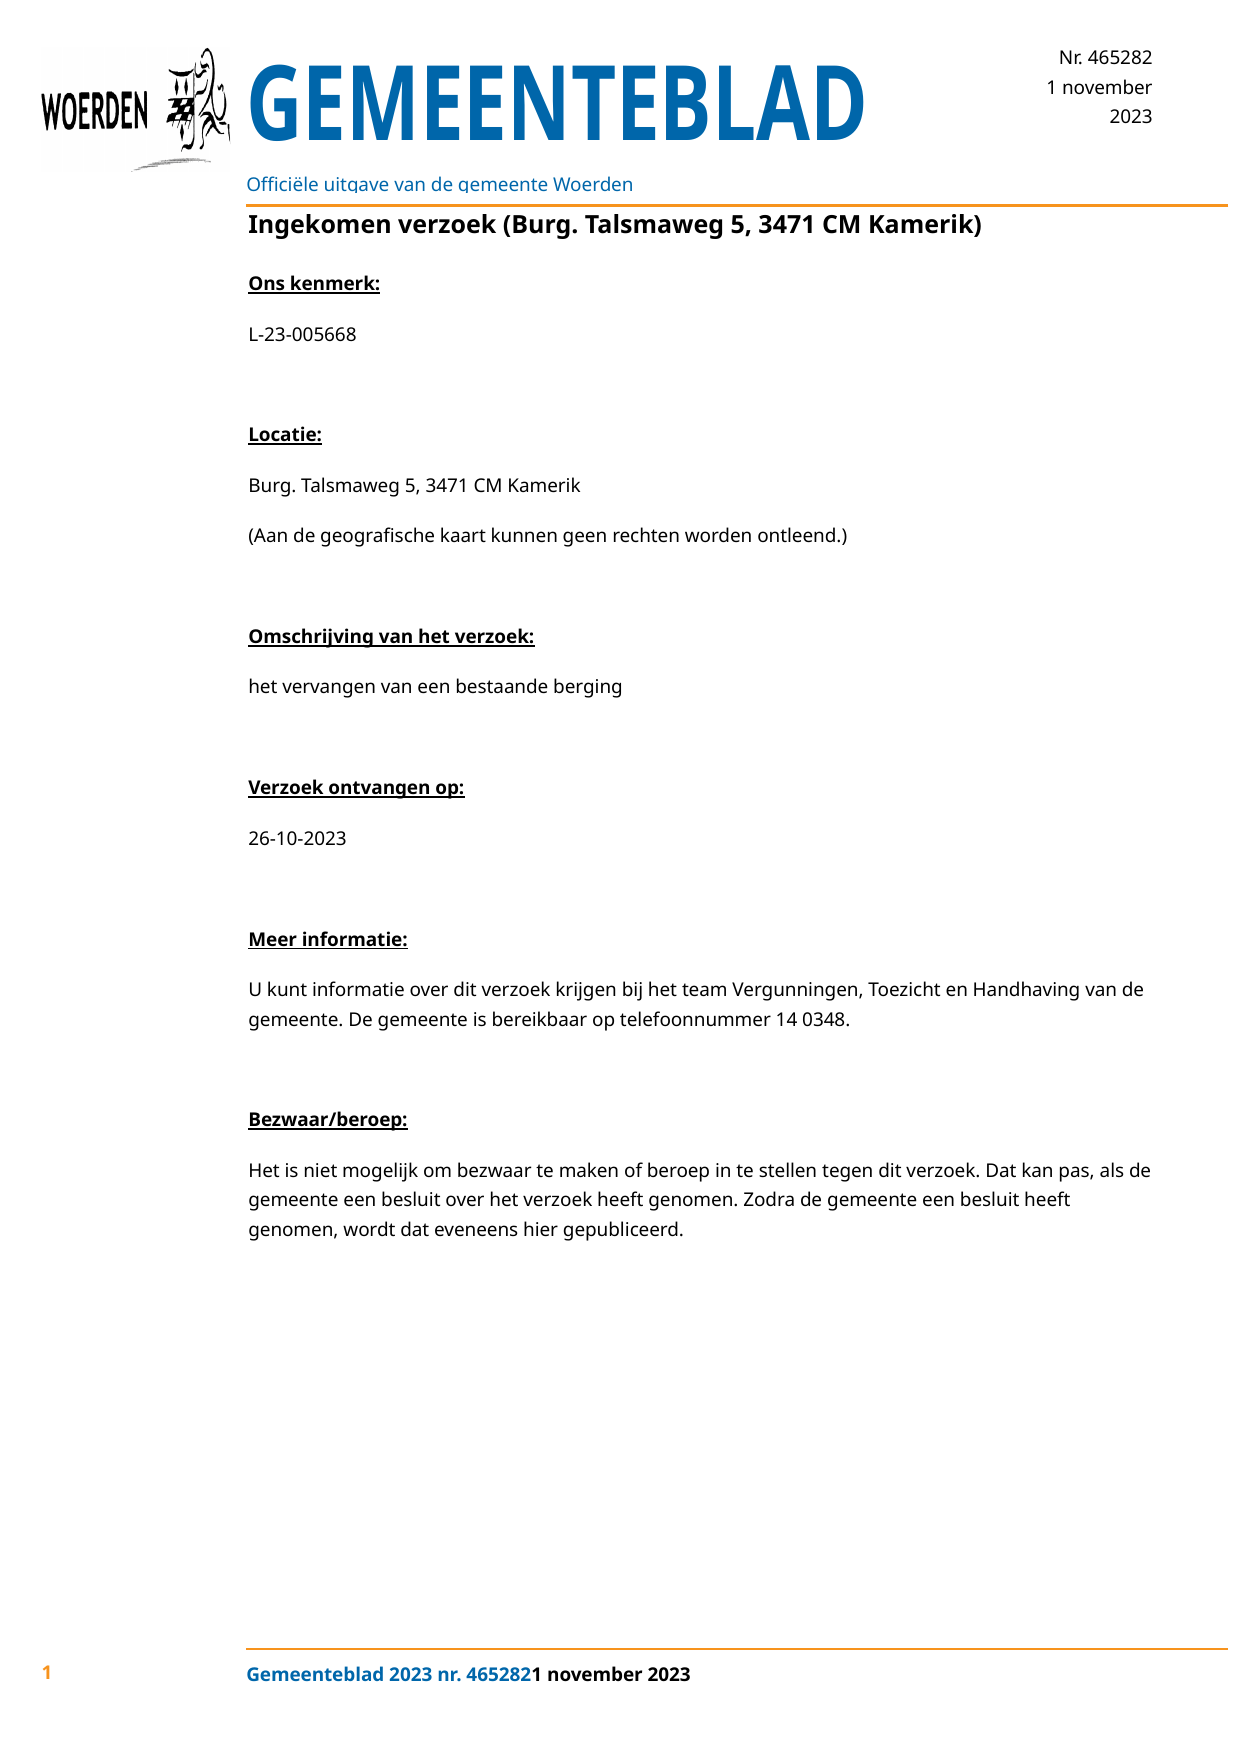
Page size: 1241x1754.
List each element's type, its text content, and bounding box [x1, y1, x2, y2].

text 26-10-2023 [248, 825, 1152, 851]
text Ons kenmerk: [248, 270, 1152, 296]
text Verzoek ontvangen op: [248, 774, 1152, 800]
picture [41, 47, 231, 172]
text Het is niet mogelijk om bezwaar te maken of beroep in te stellen tegen dit verzoek. Dat kan pas, als de gemeente een besluit over het verzoek heeft genomen. Zodra de gemeente een besluit heeft genomen, wordt dat eveneens hier gepubliceerd. [248, 1157, 1152, 1242]
text Meer informatie: [248, 926, 1152, 951]
text L-23-005668 [248, 321, 1152, 346]
text Bezwaar/beroep: [248, 1107, 1152, 1132]
text het vervangen van een bestaande berging [248, 674, 1152, 699]
text Burg. Talsmaweg 5, 3471 CM Kamerik [248, 472, 1152, 498]
text Locatie: [248, 422, 1152, 447]
text (Aan de geografische kaart kunnen geen rechten worden ontleend.) [248, 522, 1152, 548]
text U kunt informatie over dit verzoek krijgen bij het team Vergunningen, Toezicht en Handhaving van de gemeente. De gemeente is bereikbaar op telefoonnummer 14 0348. [248, 976, 1152, 1031]
text Omschrijving van het verzoek: [248, 623, 1152, 649]
text Ingekomen verzoek (Burg. Talsmaweg 5, 3471 CM Kamerik) [248, 207, 1152, 241]
